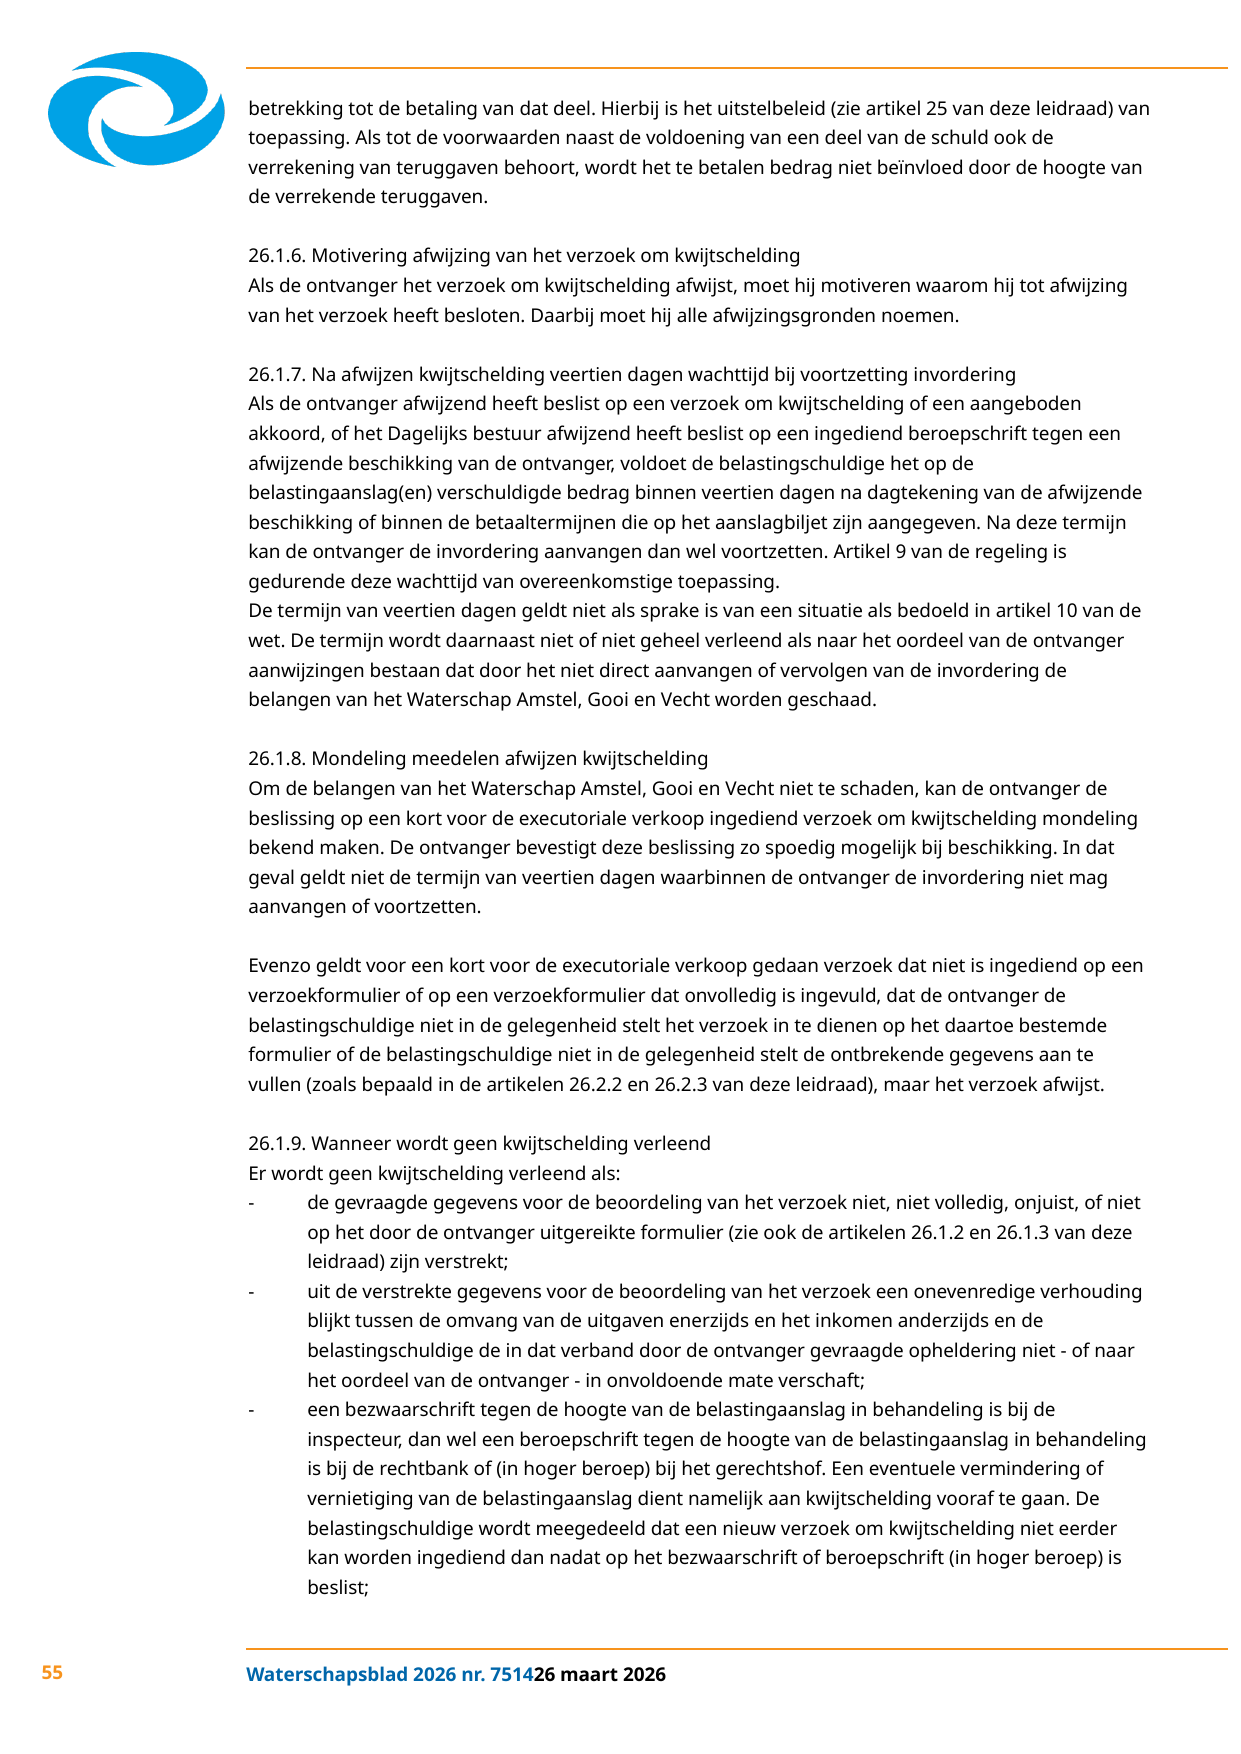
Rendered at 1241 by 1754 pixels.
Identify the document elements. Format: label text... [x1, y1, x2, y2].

text De termijn van veertien dagen geldt niet als sprake is van een situatie als bedoeld in artikel 10 van de wet. De termijn wordt daarnaast niet of niet geheel verleend als naar het oordeel van de ontvanger aanwijzingen bestaan dat door het niet direct aanvangen of vervolgen van de invordering de belangen van het Waterschap Amstel, Gooi en Vecht worden geschaad. [248, 598, 1152, 712]
list de gevraagde gegevens voor de beoordeling van het verzoek niet, niet volledig, onjuist, of niet op het door de ontvanger uitgereikte formulier (zie ook de artikelen 26.1.2 en 26.1.3 van deze leidraad) zijn verstrekt; [248, 1189, 1152, 1274]
text 26.1.7. Na afwijzen kwijtschelding veertien dagen wachttijd bij voortzetting invordering [248, 361, 1152, 387]
text 26.1.9. Wanneer wordt geen kwijtschelding verleend [248, 1130, 1152, 1156]
text Er wordt geen kwijtschelding verleend als: [248, 1160, 1152, 1186]
text 26.1.8. Mondeling meedelen afwijzen kwijtschelding [248, 746, 1152, 771]
text Als de ontvanger het verzoek om kwijtschelding afwijst, moet hij motiveren waarom hij tot afwijzing van het verzoek heeft besloten. Daarbij moet hij alle afwijzingsgronden noemen. [248, 272, 1152, 328]
list een bezwaarschrift tegen de hoogte van de belastingaanslag in behandeling is bij de inspecteur, dan wel een beroepschrift tegen de hoogte van de belastingaanslag in behandeling is bij de rechtbank of (in hoger beroep) bij het gerechtshof. Een eventuele vermindering of vernietiging van de belastingaanslag dient namelijk aan kwijtschelding vooraf te gaan. De belastingschuldige wordt meegedeeld dat een nieuw verzoek om kwijtschelding niet eerder kan worden ingediend dan nadat op het bezwaarschrift of beroepschrift (in hoger beroep) is beslist; [248, 1396, 1152, 1600]
text Als de ontvanger afwijzend heeft beslist op een verzoek om kwijtschelding of een aangeboden akkoord, of het Dagelijks bestuur afwijzend heeft beslist op een ingediend beroepschrift tegen een afwijzende beschikking van de ontvanger, voldoet de belastingschuldige het op de belastingaanslag(en) verschuldigde bedrag binnen veertien dagen na dagtekening van de afwijzende beschikking of binnen de betaaltermijnen die op het aanslagbiljet zijn aangegeven. Na deze termijn kan de ontvanger de invordering aanvangen dan wel voortzetten. Artikel 9 van de regeling is gedurende deze wachttijd van overeenkomstige toepassing. [248, 391, 1152, 594]
text 26.1.6. Motivering afwijzing van het verzoek om kwijtschelding [248, 243, 1152, 268]
text Om de belangen van het Waterschap Amstel, Gooi en Vecht niet te schaden, kan de ontvanger de beslissing op een kort voor de executoriale verkoop ingediend verzoek om kwijtschelding mondeling bekend maken. De ontvanger bevestigt deze beslissing zo spoedig mogelijk bij beschikking. In dat geval geldt niet de termijn van veertien dagen waarbinnen de ontvanger de invordering niet mag aanvangen of voortzetten. [248, 775, 1152, 919]
text Evenzo geldt voor een kort voor de executoriale verkoop gedaan verzoek dat niet is ingediend op een verzoekformulier of op een verzoekformulier dat onvolledig is ingevuld, dat de ontvanger de belastingschuldige niet in de gelegenheid stelt het verzoek in te dienen op het daartoe bestemde formulier of de belastingschuldige niet in de gelegenheid stelt de ontbrekende gegevens aan te vullen (zoals bepaald in de artikelen 26.2.2 en 26.2.3 van deze leidraad), maar het verzoek afwijst. [248, 953, 1152, 1097]
list uit de verstrekte gegevens voor de beoordeling van het verzoek een onevenredige verhouding blijkt tussen de omvang van de uitgaven enerzijds en het inkomen anderzijds en de belastingschuldige de in dat verband door de ontvanger gevraagde opheldering niet - of naar het oordeel van de ontvanger - in onvoldoende mate verschaft; [248, 1278, 1152, 1393]
text betrekking tot de betaling van dat deel. Hierbij is het uitstelbeleid (zie artikel 25 van deze leidraad) van toepassing. Als tot de voorwaarden naast de voldoening van een deel van de schuld ook de verrekening van teruggaven behoort, wordt het te betalen bedrag niet beïnvloed door de hoogte van de verrekende teruggaven. [248, 95, 1152, 209]
picture [41, 47, 231, 172]
